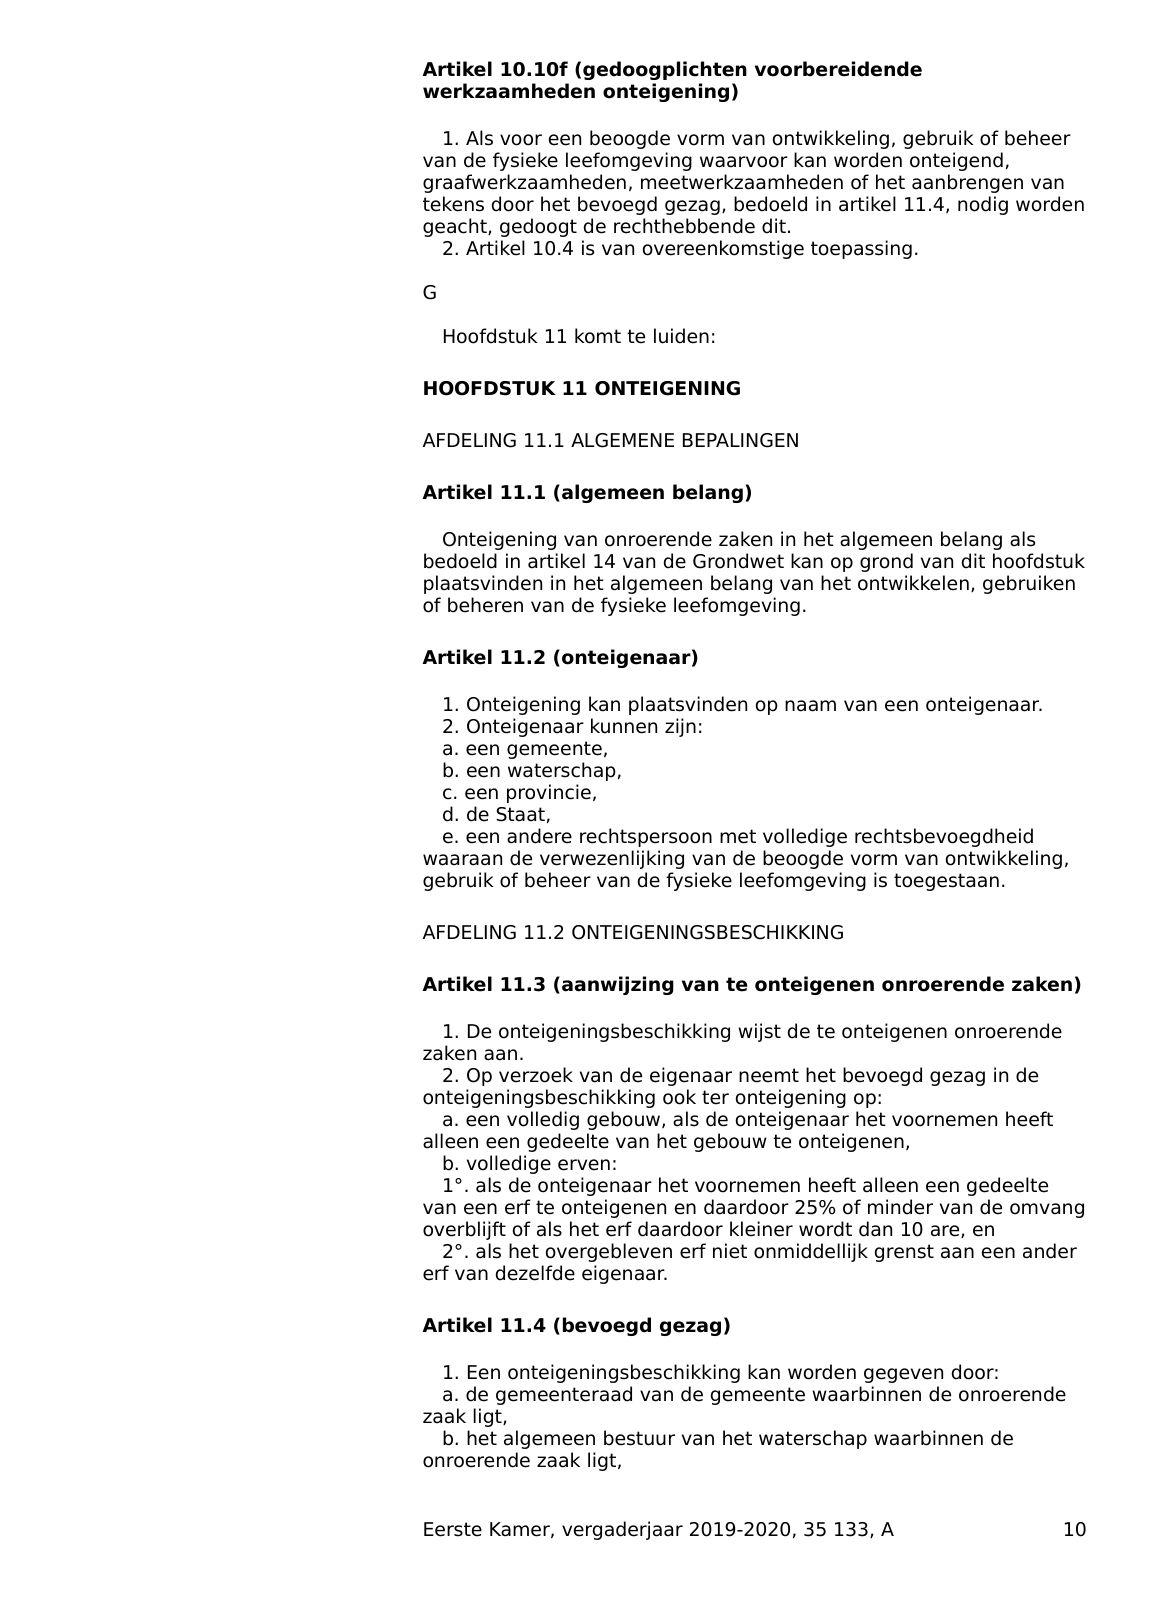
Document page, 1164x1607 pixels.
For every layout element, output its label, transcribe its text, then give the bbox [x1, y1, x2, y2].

text b. een waterschap, [422, 760, 1087, 782]
subtitle HOOFDSTUK 11 ONTEIGENING [422, 378, 1087, 400]
text Hoofdstuk 11 komt te luiden: [422, 326, 1087, 348]
text a. een gemeente, [422, 738, 1087, 760]
text d. de Staat, [422, 804, 1087, 826]
subtitle Artikel 11.4 (bevoegd gezag) [422, 1314, 1087, 1337]
subtitle Artikel 11.3 (aanwijzing van te onteigenen onroerende zaken) [422, 974, 1087, 996]
subtitle Artikel 10.10f (gedoogplichten voorbereidende werkzaamheden onteigening) [422, 59, 1087, 103]
text a. de gemeenteraad van de gemeente waarbinnen de onroerende zaak ligt, [422, 1383, 1087, 1427]
text b. volledige erven: [422, 1153, 1087, 1175]
text Onteigening van onroerende zaken in het algemeen belang als bedoeld in artikel 14 van de Grondwet kan op grond van dit hoofdstuk plaatsvinden in het algemeen belang van het ontwikkelen, gebruiken of beheren van de fysieke leefomgeving. [422, 529, 1087, 617]
subtitle Artikel 11.1 (algemeen belang) [422, 482, 1087, 504]
text 1. Als voor een beoogde vorm van ontwikkeling, gebruik of beheer van de fysieke leefomgeving waarvoor kan worden onteigend, graafwerkzaamheden, meetwerkzaamheden of het aanbrengen van tekens door het bevoegd gezag, bedoeld in artikel 11.4, nodig worden geacht, gedoogt de rechthebbende dit. [422, 128, 1087, 238]
text b. het algemeen bestuur van het waterschap waarbinnen de onroerende zaak ligt, [422, 1427, 1087, 1471]
text a. een volledig gebouw, als de onteigenaar het voornemen heeft alleen een gedeelte van het gebouw te onteigenen, [422, 1109, 1087, 1153]
text G [422, 282, 1087, 304]
text 2. Onteigenaar kunnen zijn: [422, 716, 1087, 738]
text e. een andere rechtspersoon met volledige rechtsbevoegdheid waaraan de verwezenlijking van de beoogde vorm van ontwikkeling, gebruik of beheer van de fysieke leefomgeving is toegestaan. [422, 826, 1087, 892]
subtitle AFDELING 11.1 ALGEMENE BEPALINGEN [422, 430, 1087, 452]
text 1°. als de onteigenaar het voornemen heeft alleen een gedeelte van een erf te onteigenen en daardoor 25% of minder van de omvang overblijft of als het erf daardoor kleiner wordt dan 10 are, en [422, 1175, 1087, 1241]
text 2°. als het overgebleven erf niet onmiddellijk grenst aan een ander erf van dezelfde eigenaar. [422, 1241, 1087, 1284]
text 2. Op verzoek van de eigenaar neemt het bevoegd gezag in de onteigeningsbeschikking ook ter onteigening op: [422, 1065, 1087, 1109]
text 1. De onteigeningsbeschikking wijst de te onteigenen onroerende zaken aan. [422, 1021, 1087, 1065]
subtitle Artikel 11.2 (onteigenaar) [422, 647, 1087, 669]
text 1. Een onteigeningsbeschikking kan worden gegeven door: [422, 1362, 1087, 1383]
text c. een provincie, [422, 782, 1087, 804]
text 1. Onteigening kan plaatsvinden op naam van een onteigenaar. [422, 694, 1087, 716]
subtitle AFDELING 11.2 ONTEIGENINGSBESCHIKKING [422, 922, 1087, 944]
text 2. Artikel 10.4 is van overeenkomstige toepassing. [422, 238, 1087, 260]
